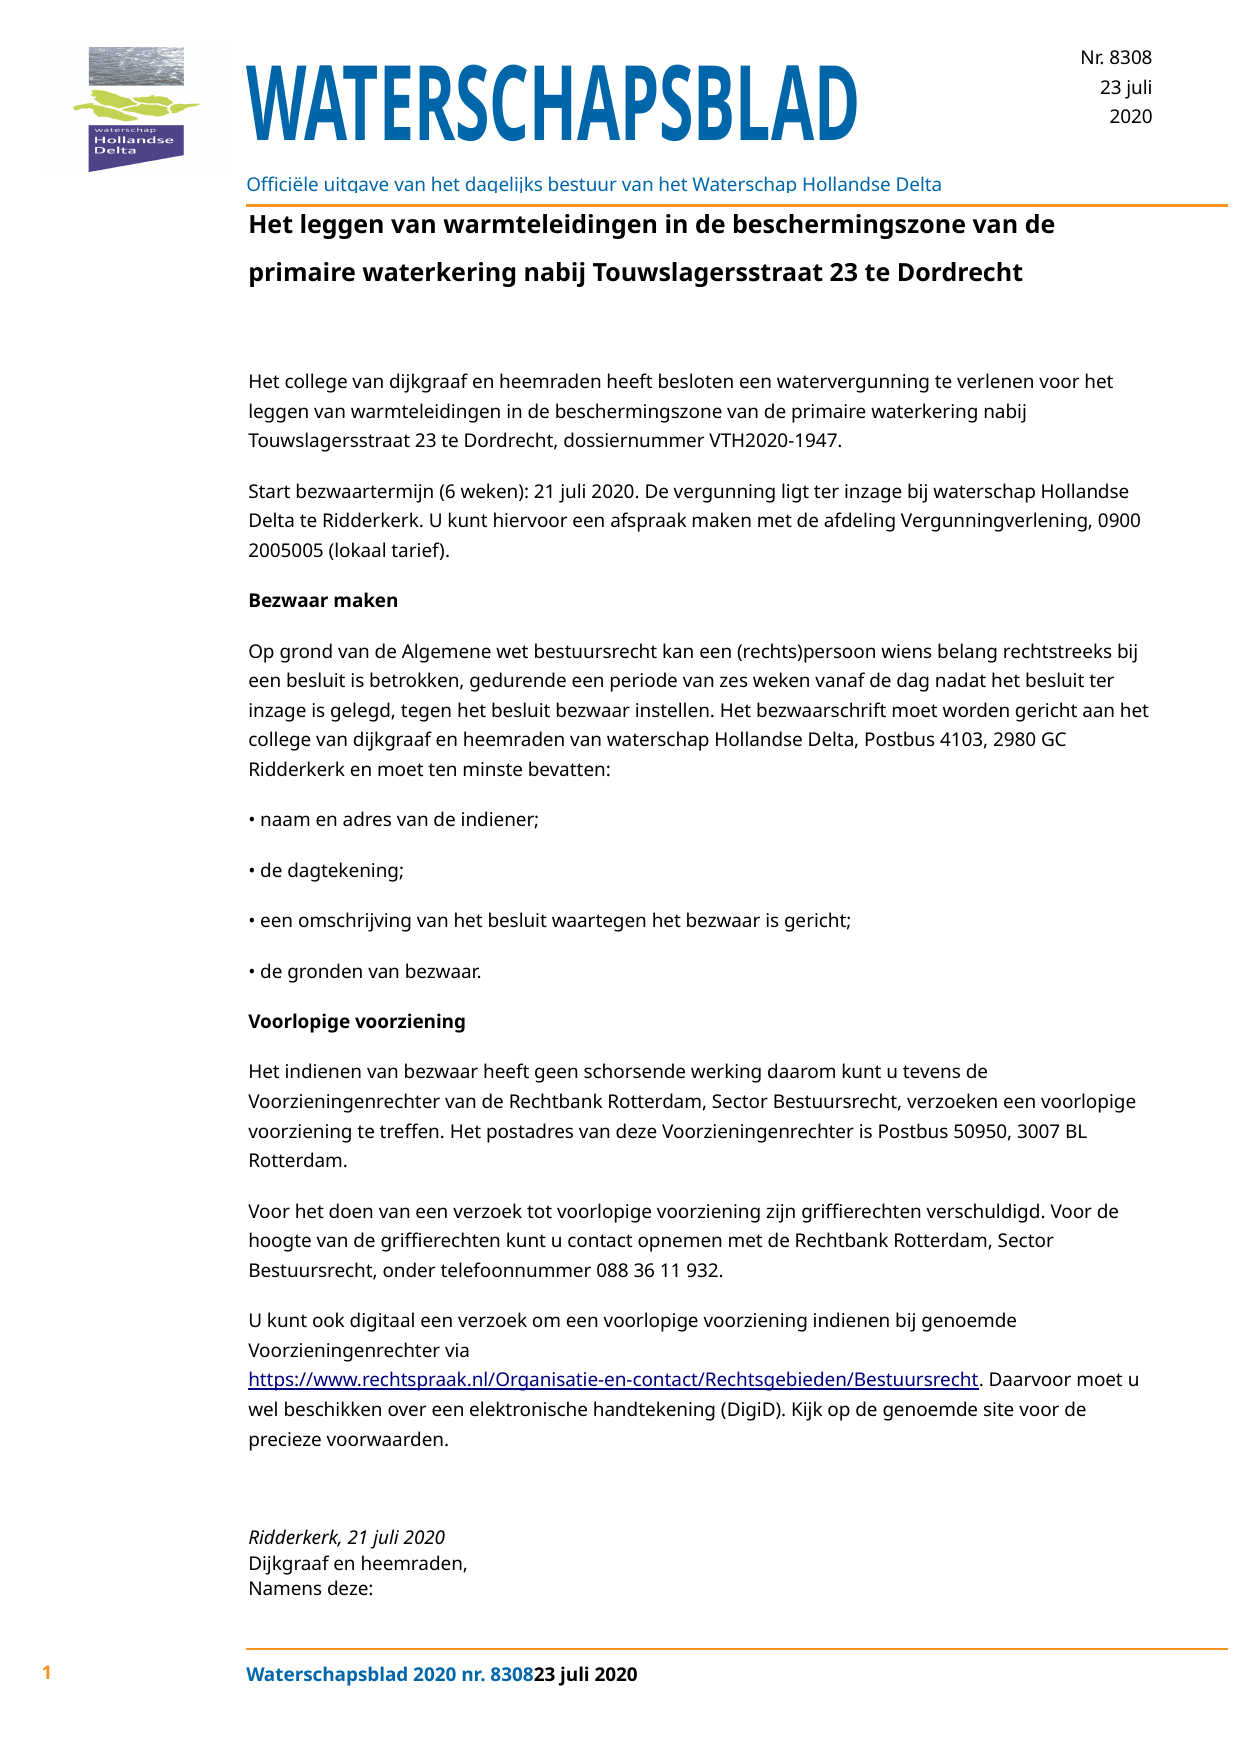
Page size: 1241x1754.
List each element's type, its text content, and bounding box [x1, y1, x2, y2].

text Op grond van de Algemene wet bestuursrecht kan een (rechts)persoon wiens belang rechtstreeks bij een besluit is betrokken, gedurende een periode van zes weken vanaf de dag nadat het besluit ter inzage is gelegd, tegen het besluit bezwaar instellen. Het bezwaarschrift moet worden gericht aan het college van dijkgraaf en heemraden van waterschap Hollandse Delta, Postbus 4103, 2980 GC Ridderkerk en moet ten minste bevatten: [248, 638, 1152, 782]
text Dijkgraaf en heemraden, [248, 1550, 1152, 1576]
text U kunt ook digitaal een verzoek om een voorlopige voorziening indienen bij genoemde Voorzieningenrechter via https://www.rechtspraak.nl/Organisatie-en-contact/Rechtsgebieden/Bestuursrecht. Daarvoor moet u wel beschikken over een elektronische handtekening (DigiD). Kijk op de genoemde site voor de precieze voorwaarden. [248, 1307, 1152, 1452]
text Het indienen van bezwaar heeft geen schorsende werking daarom kunt u tevens de Voorzieningenrechter van de Rechtbank Rotterdam, Sector Bestuursrecht, verzoeken een voorlopige voorziening te treffen. Het postadres van deze Voorzieningenrechter is Postbus 50950, 3007 BL Rotterdam. [248, 1059, 1152, 1173]
text • de gronden van bezwaar. [248, 958, 1152, 984]
text Voorlopige voorziening [248, 1008, 1152, 1034]
text • een omschrijving van het besluit waartegen het bezwaar is gericht; [248, 907, 1152, 933]
text Het leggen van warmteleidingen in de beschermingszone van de primaire waterkering nabij Touwslagersstraat 23 te Dordrecht [248, 207, 1152, 288]
text Het college van dijkgraaf en heemraden heeft besloten een watervergunning te verlenen voor het leggen van warmteleidingen in de beschermingszone van de primaire waterkering nabij Touwslagersstraat 23 te Dordrecht, dossiernummer VTH2020-1947. [248, 368, 1152, 453]
text Start bezwaartermijn (6 weken): 21 juli 2020. De vergunning ligt ter inzage bij waterschap Hollandse Delta te Ridderkerk. U kunt hiervoor een afspraak maken met de afdeling Vergunningverlening, 0900 2005005 (lokaal tarief). [248, 478, 1152, 563]
text • naam en adres van de indiener; [248, 807, 1152, 832]
text Namens deze: [248, 1576, 1152, 1601]
text Ridderkerk, 21 juli 2020 [248, 1524, 1152, 1550]
text • de dagtekening; [248, 857, 1152, 883]
picture [41, 47, 231, 172]
text Bezwaar maken [248, 587, 1152, 613]
text Voor het doen van een verzoek tot voorlopige voorziening zijn griffierechten verschuldigd. Voor de hoogte van de griffierechten kunt u contact opnemen met de Rechtbank Rotterdam, Sector Bestuursrecht, onder telefoonnummer 088 36 11 932. [248, 1198, 1152, 1283]
